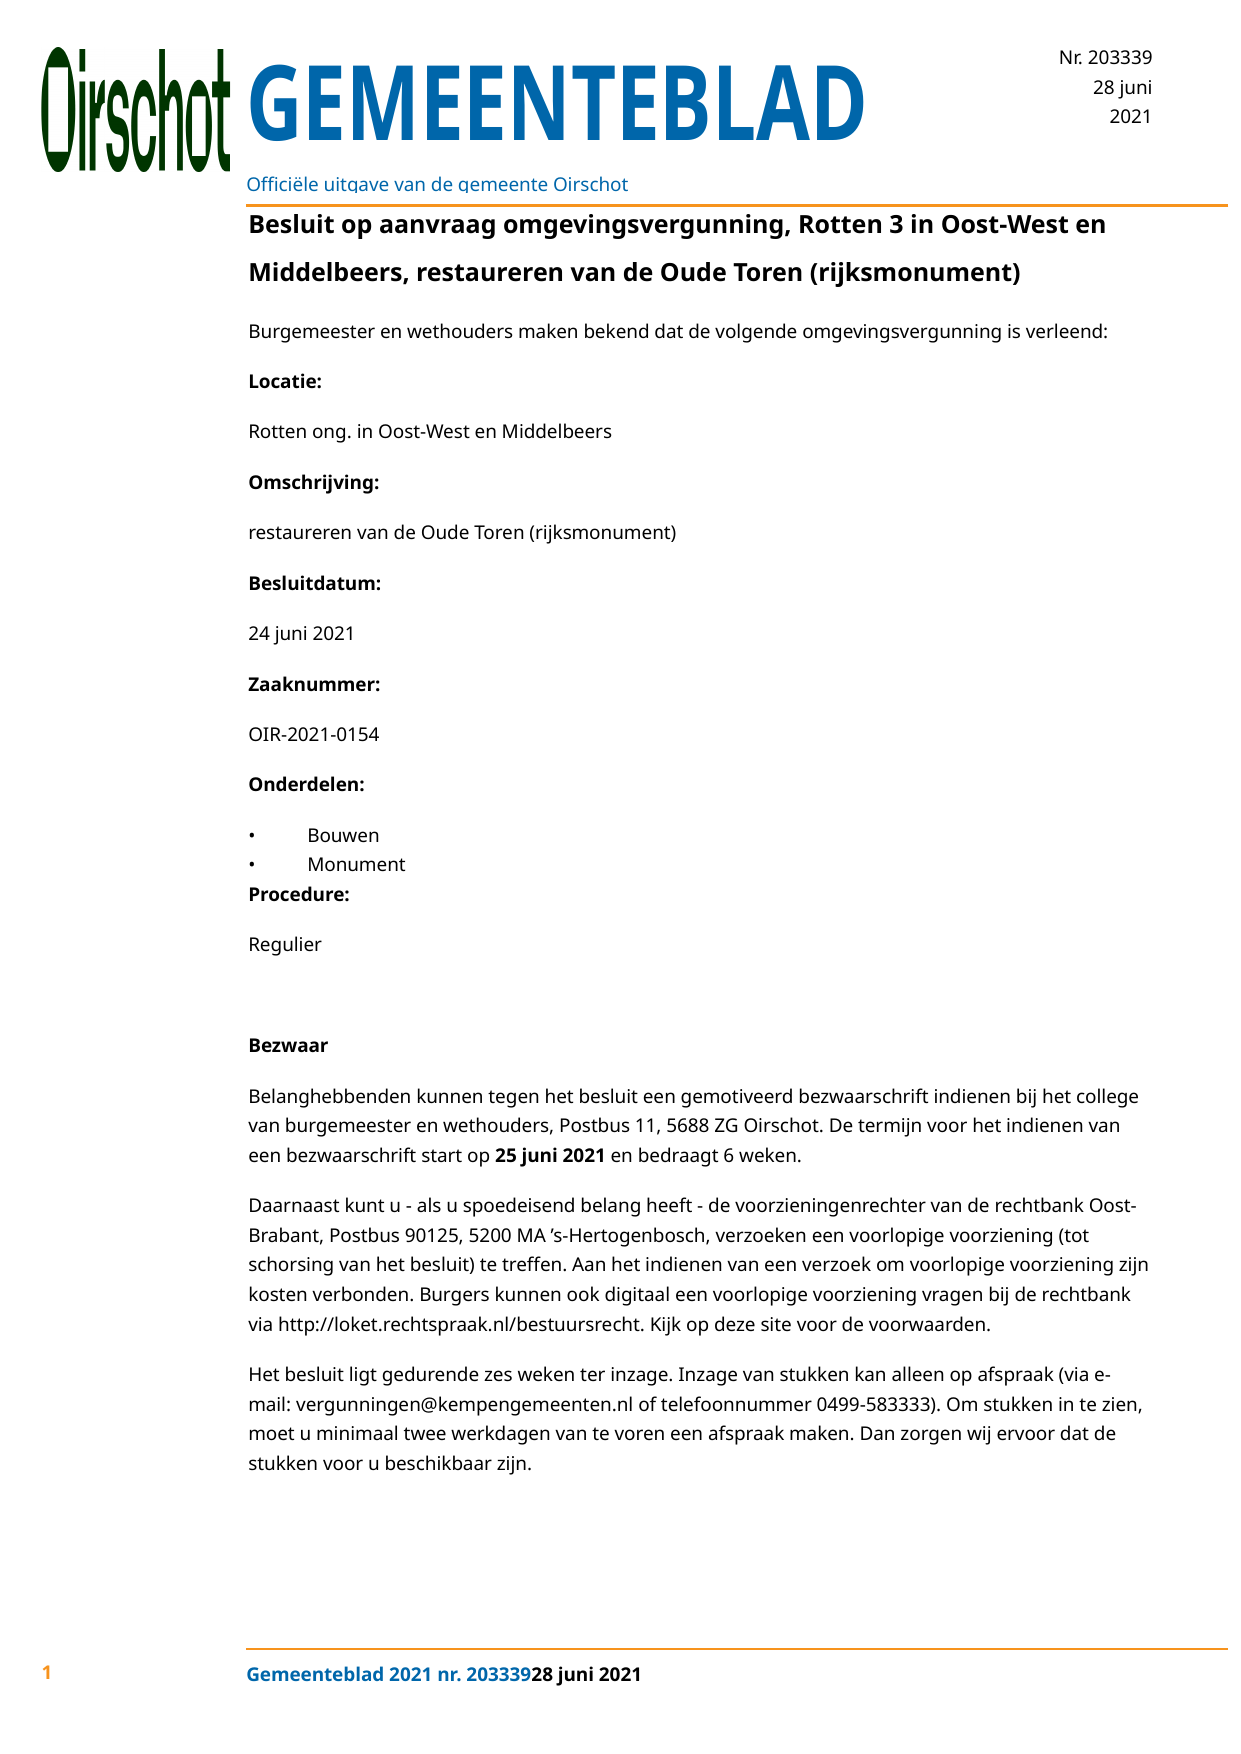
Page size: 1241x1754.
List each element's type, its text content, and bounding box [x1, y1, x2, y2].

text Zaaknummer: [248, 671, 1152, 697]
text Daarnaast kunt u - als u spoedeisend belang heeft - de voorzieningenrechter van de rechtbank Oost-Brabant, Postbus 90125, 5200 MA ’s-Hertogenbosch, verzoeken een voorlopige voorziening (tot schorsing van het besluit) te treffen. Aan het indienen van een verzoek om voorlopige voorziening zijn kosten verbonden. Burgers kunnen ook digitaal een voorlopige voorziening vragen bij de rechtbank via http://loket.rechtspraak.nl/bestuursrecht. Kijk op deze site voor de voorwaarden. [248, 1192, 1152, 1337]
text restaureren van de Oude Toren (rijksmonument) [248, 519, 1152, 545]
text Het besluit ligt gedurende zes weken ter inzage. Inzage van stukken kan alleen op afspraak (via e-mail: vergunningen@kempengemeenten.nl of telefoonnummer 0499-583333). Om stukken in te zien, moet u minimaal twee werkdagen van te voren een afspraak maken. Dan zorgen wij ervoor dat de stukken voor u beschikbaar zijn. [248, 1361, 1152, 1476]
text 24 juni 2021 [248, 620, 1152, 646]
text Rotten ong. in Oost-West en Middelbeers [248, 419, 1152, 444]
text OIR-2021-0154 [248, 721, 1152, 747]
text Belanghebbenden kunnen tegen het besluit een gemotiveerd bezwaarschrift indienen bij het college van burgemeester en wethouders, Postbus 11, 5688 ZG Oirschot. De termijn voor het indienen van een bezwaarschrift start op 25 juni 2021 en bedraagt 6 weken. [248, 1083, 1152, 1168]
text Besluit op aanvraag omgevingsvergunning, Rotten 3 in Oost-West en Middelbeers, restaureren van de Oude Toren (rijksmonument) [248, 207, 1152, 288]
list Bouwen [248, 822, 1152, 848]
text Burgemeester en wethouders maken bekend dat de volgende omgevingsvergunning is verleend: [248, 318, 1152, 344]
text Bezwaar [248, 1032, 1152, 1058]
text Omschrijving: [248, 469, 1152, 495]
text Locatie: [248, 368, 1152, 394]
text Regulier [248, 932, 1152, 957]
picture [41, 47, 231, 172]
list Monument [248, 852, 1152, 877]
text Besluitdatum: [248, 570, 1152, 596]
text Procedure: [248, 881, 1152, 907]
text Onderdelen: [248, 772, 1152, 797]
